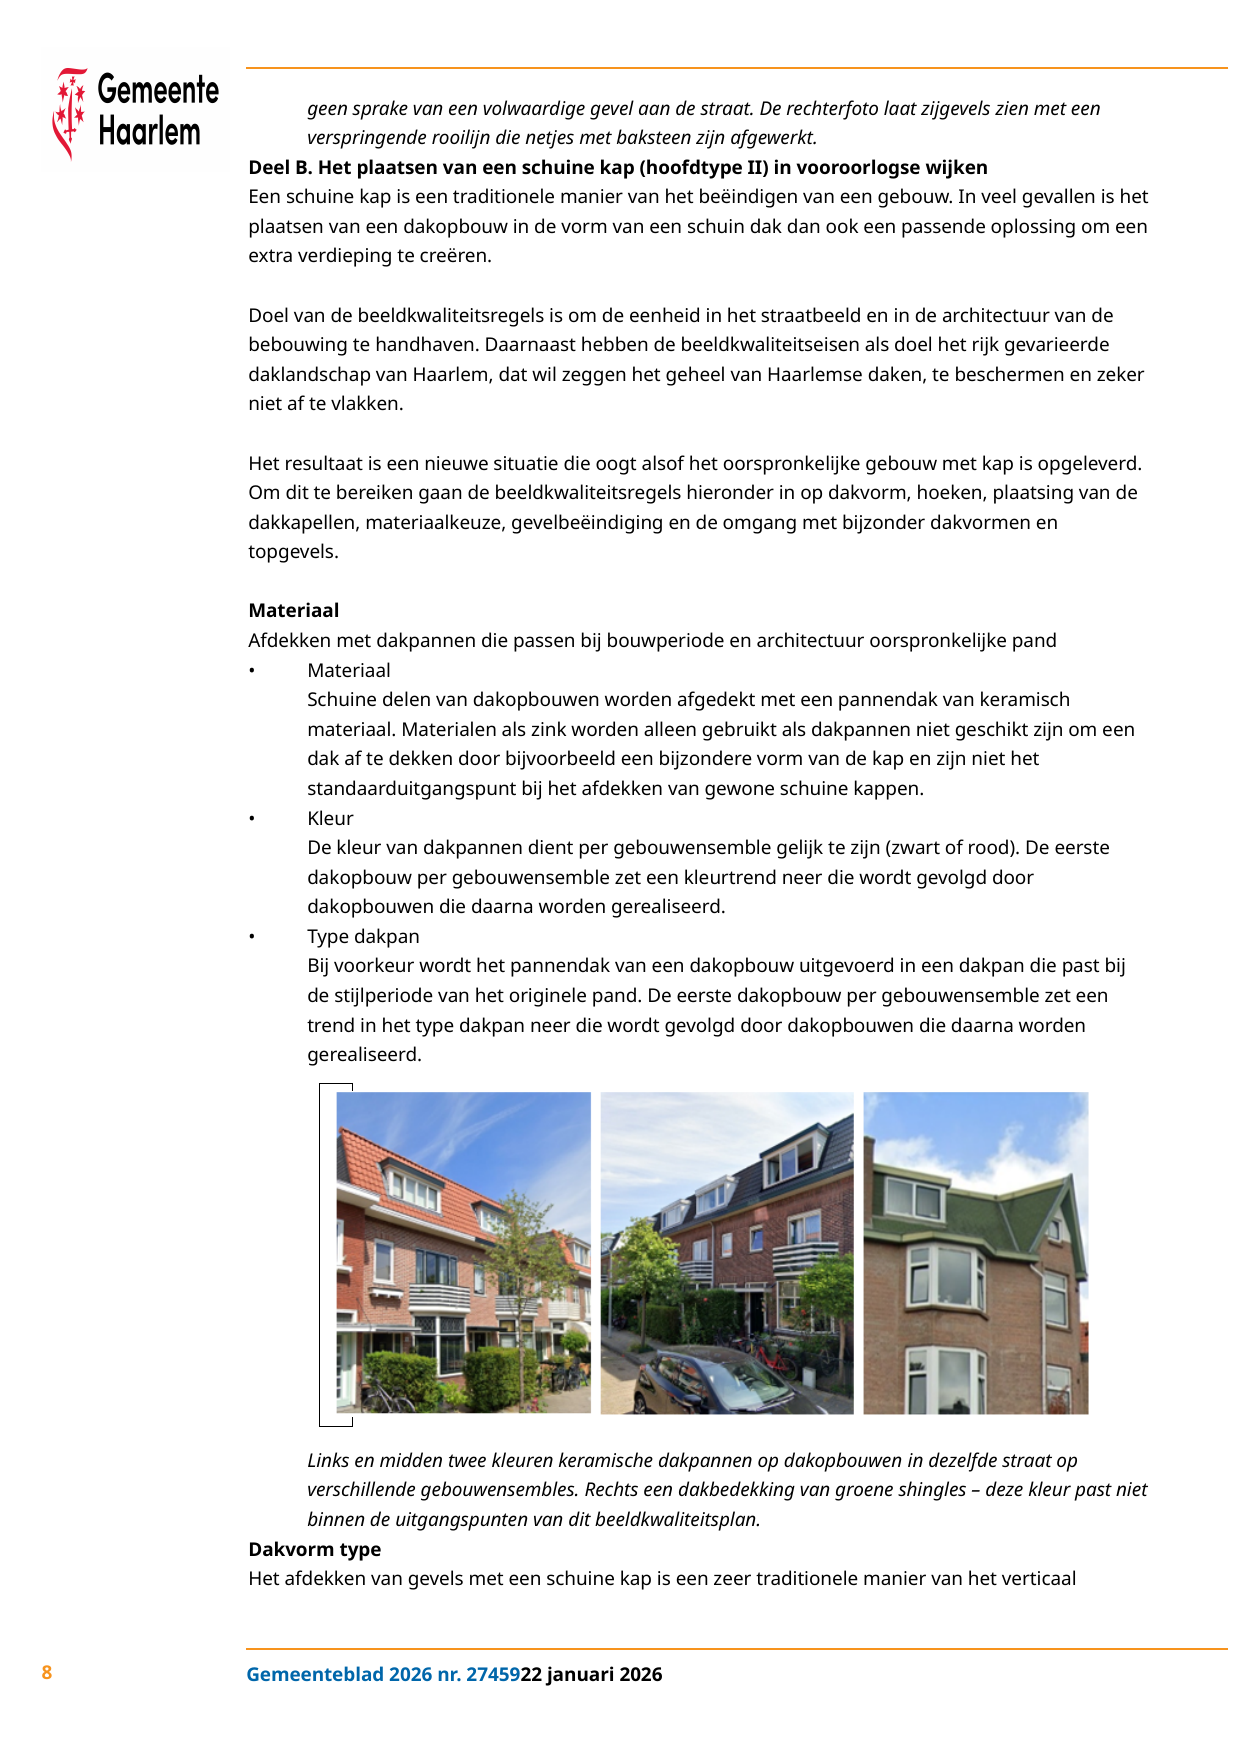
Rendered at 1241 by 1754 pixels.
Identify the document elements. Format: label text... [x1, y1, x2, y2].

list Schuine delen van dakopbouwen worden afgedekt met een pannendak van keramisch materiaal. Materialen als zink worden alleen gebruikt als dakpannen niet geschikt zijn om een dak af te dekken door bijvoorbeeld een bijzondere vorm van de kap en zijn niet het standaarduitgangspunt bij het afdekken van gewone schuine kappen. [248, 686, 1152, 801]
text Afdekken met dakpannen die passen bij bouwperiode en architectuur oorspronkelijke pand [248, 627, 1152, 653]
text Dakvorm type [248, 1536, 1152, 1561]
list Bij voorkeur wordt het pannendak van een dakopbouw uitgevoerd in een dakpan die past bij de stijlperiode van het originele pand. De eerste dakopbouw per gebouwensemble zet een trend in het type dakpan neer die wordt gevolgd door dakopbouwen die daarna worden gerealiseerd. [248, 953, 1152, 1067]
text Een schuine kap is een traditionele manier van het beëindigen van een gebouw. In veel gevallen is het plaatsen van een dakopbouw in de vorm van een schuin dak dan ook een passende oplossing om een extra verdieping te creëren. [248, 183, 1152, 268]
text Het afdekken van gevels met een schuine kap is een zeer traditionele manier van het verticaal [248, 1565, 1152, 1591]
text Het resultaat is een nieuwe situatie die oogt alsof het oorspronkelijke gebouw met kap is opgeleverd. Om dit te bereiken gaan de beeldkwaliteitsregels hieronder in op dakvorm, hoeken, plaatsing van de dakkapellen, materiaalkeuze, gevelbeëindiging en de omgang met bijzonder dakvormen en topgevels. [248, 450, 1152, 564]
picture [327, 1091, 1096, 1417]
text Doel van de beeldkwaliteitsregels is om de eenheid in het straatbeeld en in de architectuur van de bebouwing te handhaven. Daarnaast hebben de beeldkwaliteitseisen als doel het rijk gevarieerde daklandschap van Haarlem, dat wil zeggen het geheel van Haarlemse daken, te beschermen en zeker niet af te vlakken. [248, 302, 1152, 416]
picture [41, 47, 231, 172]
list Materiaal [248, 657, 1152, 683]
text Deel B. Het plaatsen van een schuine kap (hoofdtype II) in vooroorlogse wijken [248, 154, 1152, 180]
text Materiaal [248, 598, 1152, 623]
list Type dakpan [248, 923, 1152, 949]
list Links en midden twee kleuren keramische dakpannen op dakopbouwen in dezelfde straat op verschillende gebouwensembles. Rechts een dakbedekking van groene shingles – deze kleur past niet binnen de uitgangspunten van dit beeldkwaliteitsplan. [248, 1447, 1152, 1532]
list geen sprake van een volwaardige gevel aan de straat. De rechterfoto laat zijgevels zien met een verspringende rooilijn die netjes met baksteen zijn afgewerkt. [248, 95, 1152, 150]
list Kleur [248, 805, 1152, 831]
list De kleur van dakpannen dient per gebouwensemble gelijk te zijn (zwart of rood). De eerste dakopbouw per gebouwensemble zet een kleurtrend neer die wordt gevolgd door dakopbouwen die daarna worden gerealiseerd. [248, 834, 1152, 919]
